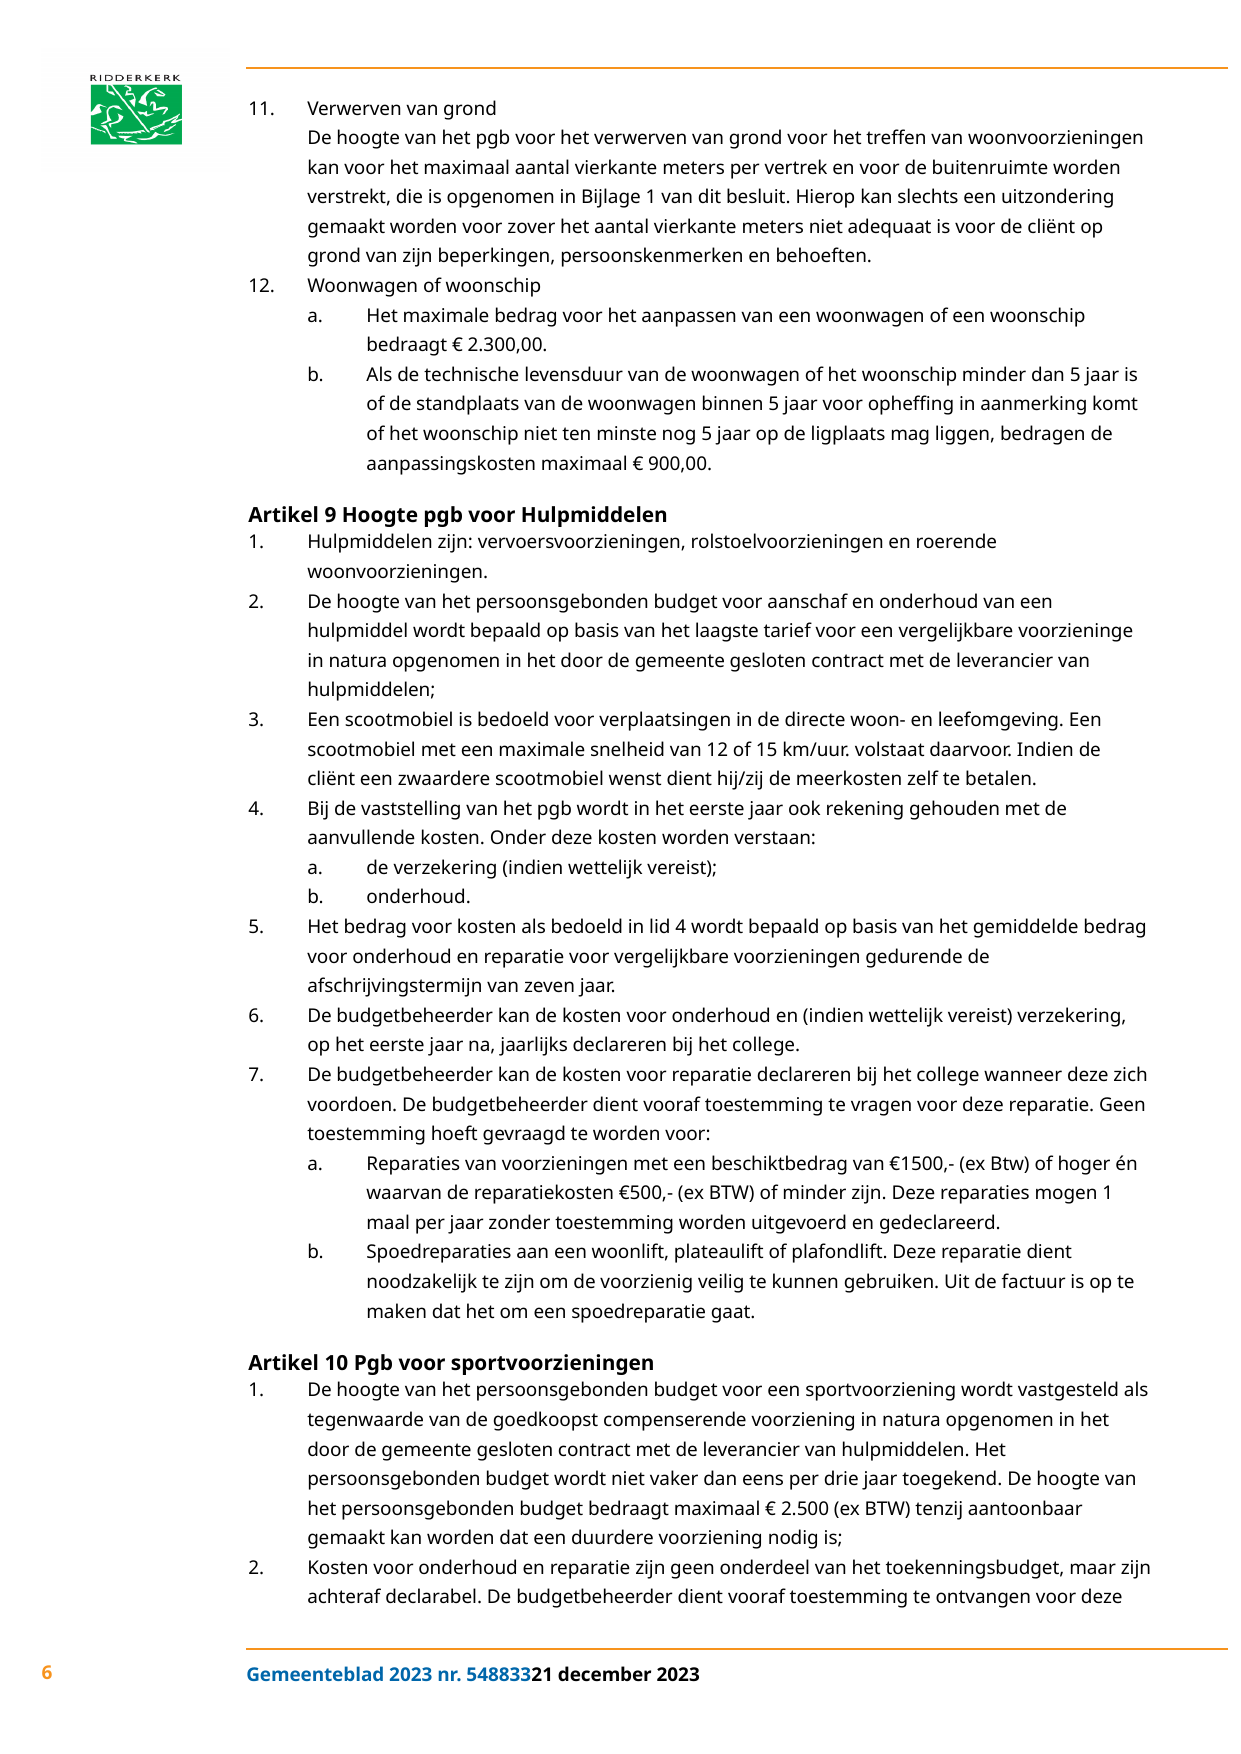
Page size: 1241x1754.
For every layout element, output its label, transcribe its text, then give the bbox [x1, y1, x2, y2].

list De hoogte van het persoonsgebonden budget voor een sportvoorziening wordt vastgesteld als tegenwaarde van de goedkoopst compenserende voorziening in natura opgenomen in het door de gemeente gesloten contract met de leverancier van hulpmiddelen. Het persoonsgebonden budget wordt niet vaker dan eens per drie jaar toegekend. De hoogte van het persoonsgebonden budget bedraagt maximaal € 2.500 (ex BTW) tenzij aantoonbaar gemaakt kan worden dat een duurdere voorziening nodig is; [248, 1377, 1152, 1550]
list de verzekering (indien wettelijk vereist); [307, 854, 1152, 880]
text Artikel 9 Hoogte pgb voor Hulpmiddelen [248, 500, 1152, 529]
list De hoogte van het persoonsgebonden budget voor aanschaf en onderhoud van een hulpmiddel wordt bepaald op basis van het laagste tarief voor een vergelijkbare voorzieninge in natura opgenomen in het door de gemeente gesloten contract met de leverancier van hulpmiddelen; [248, 588, 1152, 702]
text Artikel 10 Pgb voor sportvoorzieningen [248, 1348, 1152, 1377]
list Hulpmiddelen zijn: vervoersvoorzieningen, rolstoelvoorzieningen en roerende woonvoorzieningen. [248, 529, 1152, 584]
list onderhoud. [307, 884, 1152, 909]
list Het maximale bedrag voor het aanpassen van een woonwagen of een woonschip bedraagt € 2.300,00. [307, 302, 1152, 357]
list De budgetbeheerder kan de kosten voor reparatie declareren bij het college wanneer deze zich voordoen. De budgetbeheerder dient vooraf toestemming te vragen voor deze reparatie. Geen toestemming hoeft gevraagd te worden voor: [248, 1061, 1152, 1146]
list Verwerven van grond [248, 95, 1152, 121]
list Als de technische levensduur van de woonwagen of het woonschip minder dan 5 jaar is of de standplaats van de woonwagen binnen 5 jaar voor opheffing in aanmerking komt of het woonschip niet ten minste nog 5 jaar op de ligplaats mag liggen, bedragen de aanpassingskosten maximaal € 900,00. [307, 361, 1152, 476]
list Het bedrag voor kosten als bedoeld in lid 4 wordt bepaald op basis van het gemiddelde bedrag voor onderhoud en reparatie voor vergelijkbare voorzieningen gedurende de afschrijvingstermijn van zeven jaar. [248, 913, 1152, 998]
list Woonwagen of woonschip [248, 272, 1152, 298]
list Bij de vaststelling van het pgb wordt in het eerste jaar ook rekening gehouden met de aanvullende kosten. Onder deze kosten worden verstaan: [248, 795, 1152, 850]
list Een scootmobiel is bedoeld voor verplaatsingen in de directe woon- en leefomgeving. Een scootmobiel met een maximale snelheid van 12 of 15 km/uur. volstaat daarvoor. Indien de cliënt een zwaardere scootmobiel wenst dient hij/zij de meerkosten zelf te betalen. [248, 706, 1152, 791]
list De budgetbeheerder kan de kosten voor onderhoud en (indien wettelijk vereist) verzekering, op het eerste jaar na, jaarlijks declareren bij het college. [248, 1002, 1152, 1057]
list De hoogte van het pgb voor het verwerven van grond voor het treffen van woonvoorzieningen kan voor het maximaal aantal vierkante meters per vertrek en voor de buitenruimte worden verstrekt, die is opgenomen in Bijlage 1 van dit besluit. Hierop kan slechts een uitzondering gemaakt worden voor zover het aantal vierkante meters niet adequaat is voor de cliënt op grond van zijn beperkingen, persoonskenmerken en behoeften. [248, 124, 1152, 268]
list Kosten voor onderhoud en reparatie zijn geen onderdeel van het toekenningsbudget, maar zijn achteraf declarabel. De budgetbeheerder dient vooraf toestemming te ontvangen voor deze [248, 1554, 1152, 1609]
picture [41, 47, 231, 172]
list Spoedreparaties aan een woonlift, plateaulift of plafondlift. Deze reparatie dient noodzakelijk te zijn om de voorzienig veilig te kunnen gebruiken. Uit de factuur is op te maken dat het om een spoedreparatie gaat. [307, 1239, 1152, 1323]
list Reparaties van voorzieningen met een beschiktbedrag van €1500,- (ex Btw) of hoger én waarvan de reparatiekosten €500,- (ex BTW) of minder zijn. Deze reparaties mogen 1 maal per jaar zonder toestemming worden uitgevoerd en gedeclareerd. [307, 1150, 1152, 1235]
